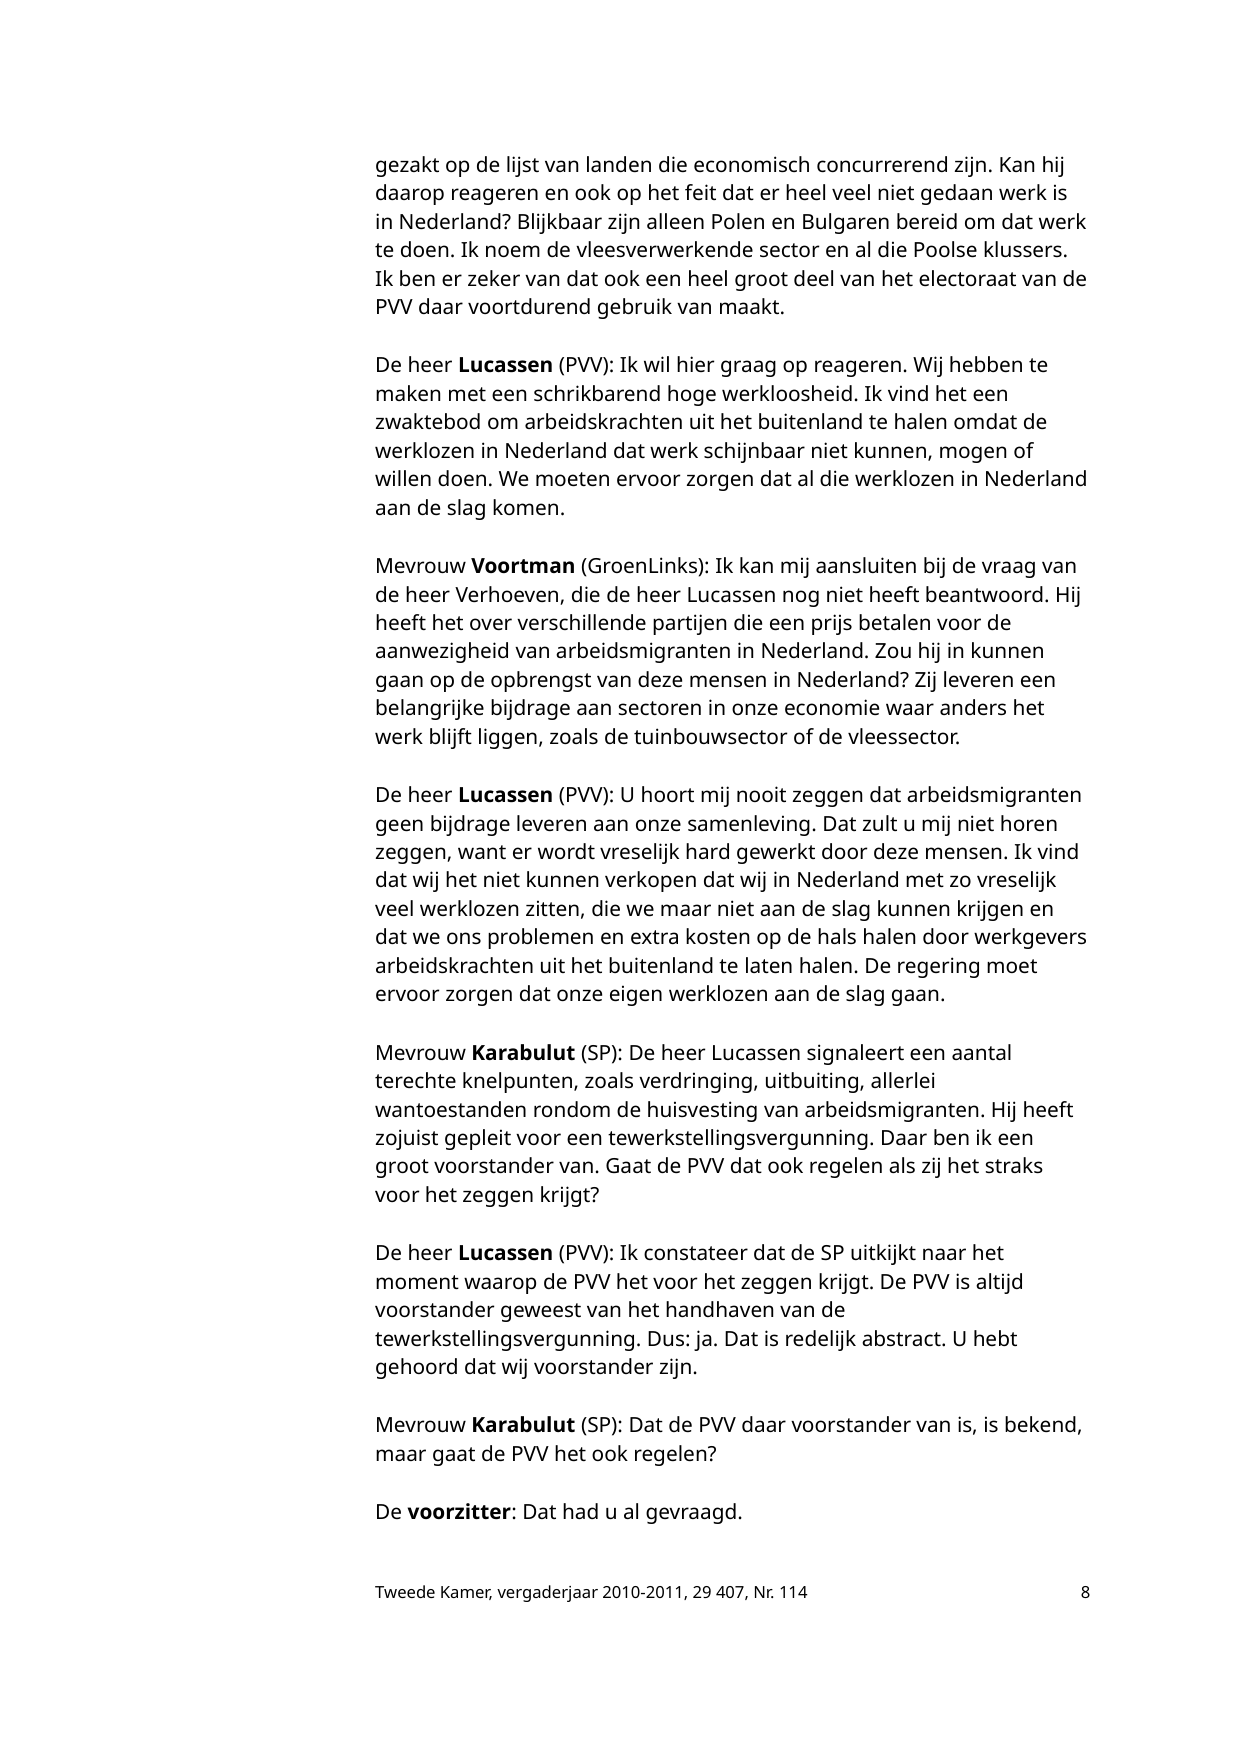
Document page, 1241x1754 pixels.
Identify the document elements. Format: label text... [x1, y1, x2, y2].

text Mevrouw Voortman (GroenLinks): Ik kan mij aansluiten bij de vraag van de heer Verhoeven, die de heer Lucassen nog niet heeft beantwoord. Hij heeft het over verschillende partijen die een prijs betalen voor de aanwezigheid van arbeidsmigranten in Nederland. Zou hij in kunnen gaan op de opbrengst van deze mensen in Nederland? Zij leveren een belangrijke bijdrage aan sectoren in onze economie waar anders het werk blijft liggen, zoals de tuinbouwsector of de vleessector. [375, 551, 1090, 750]
text De heer Lucassen (PVV): U hoort mij nooit zeggen dat arbeidsmigranten geen bijdrage leveren aan onze samenleving. Dat zult u mij niet horen zeggen, want er wordt vreselijk hard gewerkt door deze mensen. Ik vind dat wij het niet kunnen verkopen dat wij in Nederland met zo vreselijk veel werklozen zitten, die we maar niet aan de slag kunnen krijgen en dat we ons problemen en extra kosten op de hals halen door werkgevers arbeidskrachten uit het buitenland te laten halen. De regering moet ervoor zorgen dat onze eigen werklozen aan de slag gaan. [375, 780, 1090, 1008]
text De heer Lucassen (PVV): Ik constateer dat de SP uitkijkt naar het moment waarop de PVV het voor het zeggen krijgt. De PVV is altijd voorstander geweest van het handhaven van de tewerkstellingsvergunning. Dus: ja. Dat is redelijk abstract. U hebt gehoord dat wij voorstander zijn. [375, 1238, 1090, 1381]
text Mevrouw Karabulut (SP): De heer Lucassen signaleert een aantal terechte knelpunten, zoals verdringing, uitbuiting, allerlei wantoestanden rondom de huisvesting van arbeidsmigranten. Hij heeft zojuist gepleit voor een tewerkstellingsvergunning. Daar ben ik een groot voorstander van. Gaat de PVV dat ook regelen als zij het straks voor het zeggen krijgt? [375, 1038, 1090, 1208]
text Mevrouw Karabulut (SP): Dat de PVV daar voorstander van is, is bekend, maar gaat de PVV het ook regelen? [375, 1411, 1090, 1467]
text De heer Lucassen (PVV): Ik wil hier graag op reageren. Wij hebben te maken met een schrikbarend hoge werkloosheid. Ik vind het een zwaktebod om arbeidskrachten uit het buitenland te halen omdat de werklozen in Nederland dat werk schijnbaar niet kunnen, mogen of willen doen. We moeten ervoor zorgen dat al die werklozen in Nederland aan de slag komen. [375, 351, 1090, 521]
text gezakt op de lijst van landen die economisch concurrerend zijn. Kan hij daarop reageren en ook op het feit dat er heel veel niet gedaan werk is in Nederland? Blijkbaar zijn alleen Polen en Bulgaren bereid om dat werk te doen. Ik noem de vleesverwerkende sector en al die Poolse klussers. Ik ben er zeker van dat ook een heel groot deel van het electoraat van de PVV daar voortdurend gebruik van maakt. [375, 150, 1090, 321]
text De voorzitter: Dat had u al gevraagd. [375, 1497, 1090, 1526]
